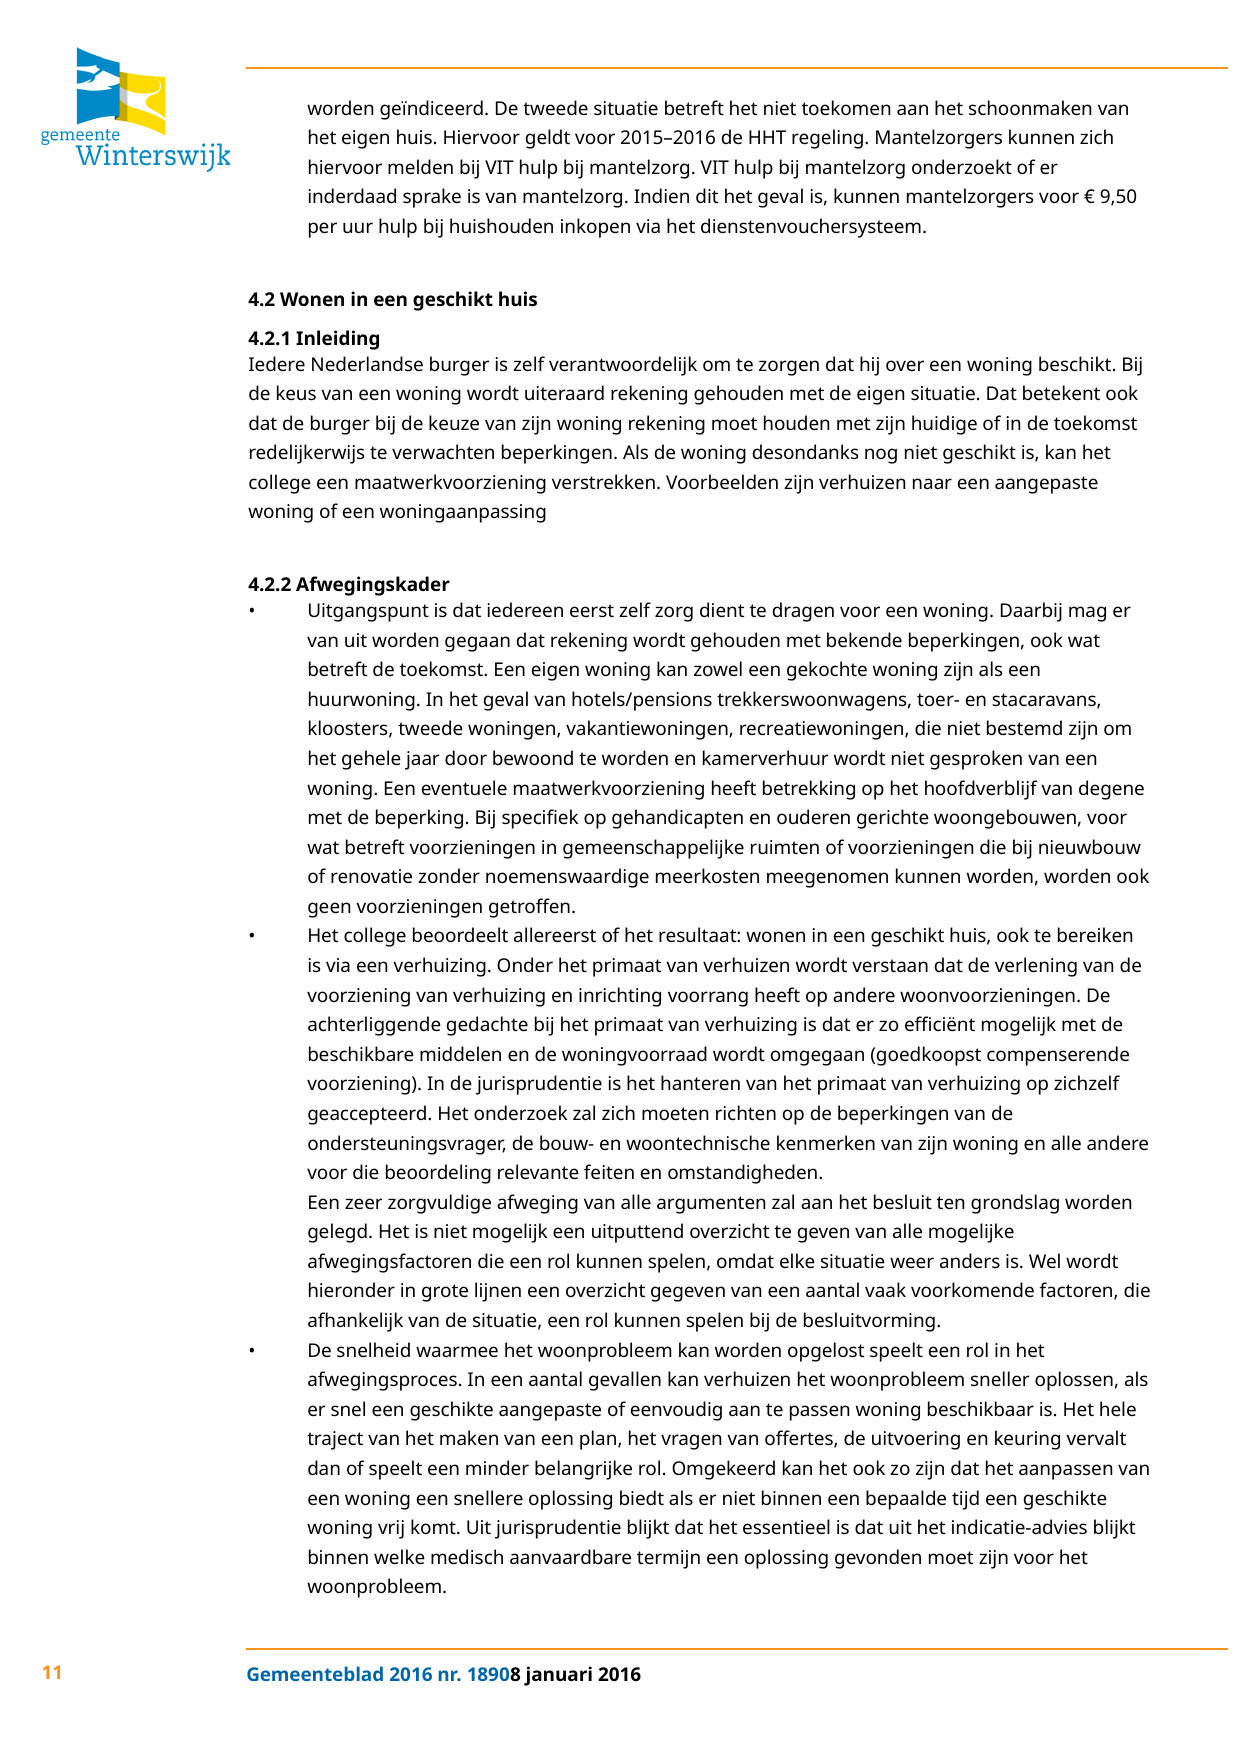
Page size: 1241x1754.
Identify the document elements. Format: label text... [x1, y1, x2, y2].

picture [225, 153, 231, 162]
list Uitgangspunt is dat iedereen eerst zelf zorg dient te dragen voor een woning. Daarbij mag er van uit worden gegaan dat rekening wordt gehouden met bekende beperkingen, ook wat betreft de toekomst. Een eigen woning kan zowel een gekochte woning zijn als een huurwoning. In het geval van hotels/pensions trekkerswoonwagens, toer- en stacaravans, kloosters, tweede woningen, vakantiewoningen, recreatiewoningen, die niet bestemd zijn om het gehele jaar door bewoond te worden en kamerverhuur wordt niet gesproken van een woning. Een eventuele maatwerkvoorziening heeft betrekking op het hoofdverblijf van degene met de beperking. Bij specifiek op gehandicapten en ouderen gerichte woongebouwen, voor wat betreft voorzieningen in gemeenschappelijke ruimten of voorzieningen die bij nieuwbouw of renovatie zonder noemenswaardige meerkosten meegenomen kunnen worden, worden ook geen voorzieningen getroffen. [248, 597, 1152, 919]
text 4.2 Wonen in een geschikt huis [248, 286, 1152, 312]
picture [41, 47, 231, 172]
list Een zeer zorgvuldige afweging van alle argumenten zal aan het besluit ten grondslag worden gelegd. Het is niet mogelijk een uitputtend overzicht te geven van alle mogelijke afwegingsfactoren die een rol kunnen spelen, omdat elke situatie weer anders is. Wel wordt hieronder in grote lijnen een overzicht gegeven van een aantal vaak voorkomende factoren, die afhankelijk van de situatie, een rol kunnen spelen bij de besluitvorming. [248, 1189, 1152, 1333]
text 4.2.2 Afwegingskader [248, 571, 1152, 597]
text 4.2.1 Inleiding [248, 325, 1152, 351]
list worden geïndiceerd. De tweede situatie betreft het niet toekomen aan het schoonmaken van het eigen huis. Hiervoor geldt voor 2015–2016 de HHT regeling. Mantelzorgers kunnen zich hiervoor melden bij VIT hulp bij mantelzorg. VIT hulp bij mantelzorg onderzoekt of er inderdaad sprake is van mantelzorg. Indien dit het geval is, kunnen mantelzorgers voor € 9,50 per uur hulp bij huishouden inkopen via het dienstenvouchersysteem. [248, 95, 1152, 239]
list De snelheid waarmee het woonprobleem kan worden opgelost speelt een rol in het afwegingsproces. In een aantal gevallen kan verhuizen het woonprobleem sneller oplossen, als er snel een geschikte aangepaste of eenvoudig aan te passen woning beschikbaar is. Het hele traject van het maken van een plan, het vragen van offertes, de uitvoering en keuring vervalt dan of speelt een minder belangrijke rol. Omgekeerd kan het ook zo zijn dat het aanpassen van een woning een snellere oplossing biedt als er niet binnen een bepaalde tijd een geschikte woning vrij komt. Uit jurisprudentie blijkt dat het essentieel is dat uit het indicatie-advies blijkt binnen welke medisch aanvaardbare termijn een oplossing gevonden moet zijn voor het woonprobleem. [248, 1337, 1152, 1599]
list Het college beoordeelt allereerst of het resultaat: wonen in een geschikt huis, ook te bereiken is via een verhuizing. Onder het primaat van verhuizen wordt verstaan dat de verlening van de voorziening van verhuizing en inrichting voorrang heeft op andere woonvoorzieningen. De achterliggende gedachte bij het primaat van verhuizing is dat er zo efficiënt mogelijk met de beschikbare middelen en de woningvoorraad wordt omgegaan (goedkoopst compenserende voorziening). In de jurisprudentie is het hanteren van het primaat van verhuizing op zichzelf geaccepteerd. Het onderzoek zal zich moeten richten op de beperkingen van de ondersteuningsvrager, de bouw- en woontechnische kenmerken van zijn woning en alle andere voor die beoordeling relevante feiten en omstandigheden. [248, 923, 1152, 1185]
text Iedere Nederlandse burger is zelf verantwoordelijk om te zorgen dat hij over een woning beschikt. Bij de keus van een woning wordt uiteraard rekening gehouden met de eigen situatie. Dat betekent ook dat de burger bij de keuze van zijn woning rekening moet houden met zijn huidige of in de toekomst redelijkerwijs te verwachten beperkingen. Als de woning desondanks nog niet geschikt is, kan het college een maatwerkvoorziening verstrekken. Voorbeelden zijn verhuizen naar een aangepaste woning of een woningaanpassing [248, 351, 1152, 524]
